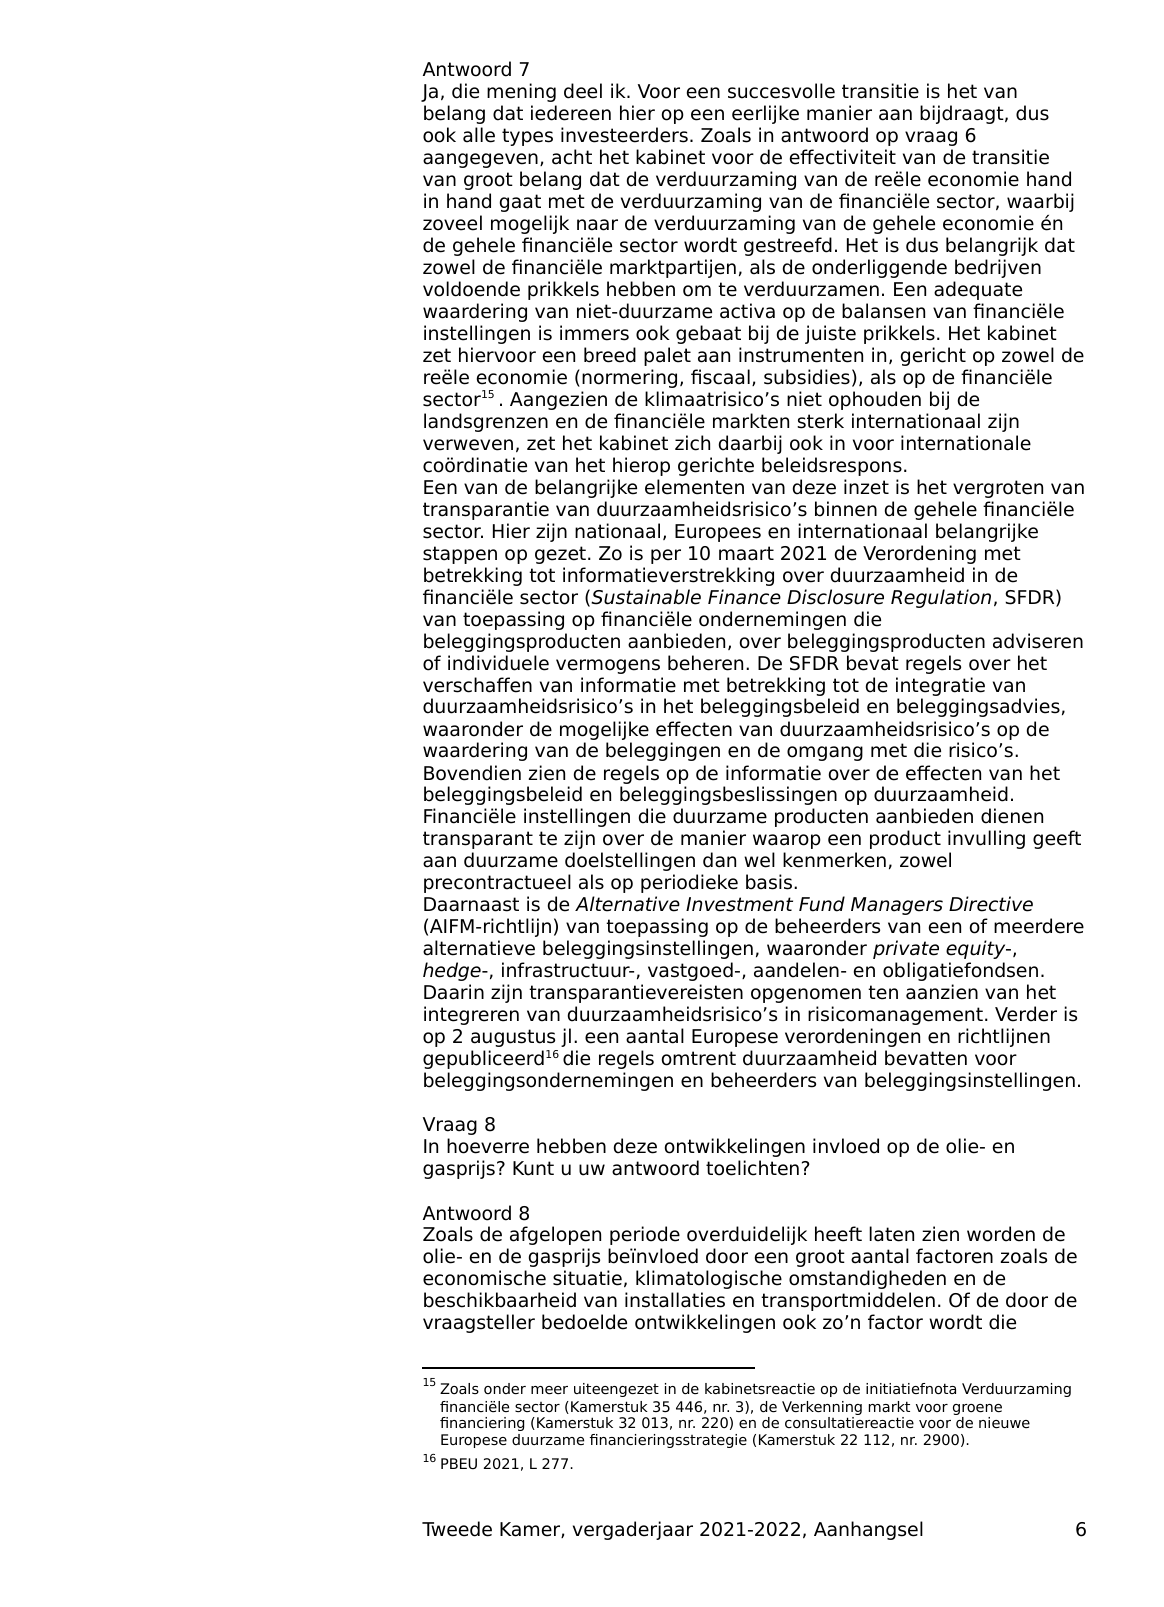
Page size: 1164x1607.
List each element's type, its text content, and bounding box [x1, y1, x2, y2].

text Antwoord 7 [422, 59, 1087, 81]
text Zoals onder meer uiteengezet in de kabinetsreactie op de initiatiefnota Verduurzaming financiële sector (Kamerstuk 35 446, nr. 3), de Verkenning markt voor groene financiering (Kamerstuk 32 013, nr. 220) en de consultatiereactie voor de nieuwe Europese duurzame financieringsstrategie (Kamerstuk 22 112, nr. 2900). [422, 1377, 1087, 1449]
text Ja, die mening deel ik. Voor een succesvolle transitie is het van belang dat iedereen hier op een eerlijke manier aan bijdraagt, dus ook alle types investeerders. Zoals in antwoord op vraag 6 aangegeven, acht het kabinet voor de effectiviteit van de transitie van groot belang dat de verduurzaming van de reële economie hand in hand gaat met de verduurzaming van de financiële sector, waarbij zoveel mogelijk naar de verduurzaming van de gehele economie én de gehele financiële sector wordt gestreefd. Het is dus belangrijk dat zowel de financiële marktpartijen, als de onderliggende bedrijven voldoende prikkels hebben om te verduurzamen. Een adequate waardering van niet-duurzame activa op de balansen van financiële instellingen is immers ook gebaat bij de juiste prikkels. Het kabinet zet hiervoor een breed palet aan instrumenten in, gericht op zowel de reële economie (normering, fiscaal, subsidies), als op de financiële sector. Aangezien de klimaatrisico’s niet ophouden bij de landsgrenzen en de financiële markten sterk internationaal zijn verweven, zet het kabinet zich daarbij ook in voor internationale coördinatie van het hierop gerichte beleidsrespons. [422, 81, 1087, 477]
text Daarnaast is de Alternative Investment Fund Managers Directive (AIFM-richtlijn) van toepassing op de beheerders van een of meerdere alternatieve beleggingsinstellingen, waaronder private equity-, hedge-, infrastructuur-, vastgoed-, aandelen- en obligatiefondsen. Daarin zijn transparantievereisten opgenomen ten aanzien van het integreren van duurzaamheidsrisico’s in risicomanagement. Verder is op 2 augustus jl. een aantal Europese verordeningen en richtlijnen gepubliceerddie regels omtrent duurzaamheid bevatten voor beleggingsondernemingen en beheerders van beleggingsinstellingen. [422, 894, 1087, 1092]
text Vraag 8 [422, 1114, 1087, 1136]
text Een van de belangrijke elementen van deze inzet is het vergroten van transparantie van duurzaamheidsrisico’s binnen de gehele financiële sector. Hier zijn nationaal, Europees en internationaal belangrijke stappen op gezet. Zo is per 10 maart 2021 de Verordening met betrekking tot informatieverstrekking over duurzaamheid in de financiële sector (Sustainable Finance Disclosure Regulation, SFDR) van toepassing op financiële ondernemingen die beleggingsproducten aanbieden, over beleggingsproducten adviseren of individuele vermogens beheren. De SFDR bevat regels over het verschaffen van informatie met betrekking tot de integratie van duurzaamheidsrisico’s in het beleggingsbeleid en beleggingsadvies, waaronder de mogelijke effecten van duurzaamheidsrisico’s op de waardering van de beleggingen en de omgang met die risico’s. Bovendien zien de regels op de informatie over de effecten van het beleggingsbeleid en beleggingsbeslissingen op duurzaamheid. Financiële instellingen die duurzame producten aanbieden dienen transparant te zijn over de manier waarop een product invulling geeft aan duurzame doelstellingen dan wel kenmerken, zowel precontractueel als op periodieke basis. [422, 477, 1087, 894]
text Zoals de afgelopen periode overduidelijk heeft laten zien worden de olie- en de gasprijs beïnvloed door een groot aantal factoren zoals de economische situatie, klimatologische omstandigheden en de beschikbaarheid van installaties en transportmiddelen. Of de door de vraagsteller bedoelde ontwikkelingen ook zo’n factor wordt die [422, 1224, 1087, 1334]
text In hoeverre hebben deze ontwikkelingen invloed op de olie- en gasprijs? Kunt u uw antwoord toelichten? [422, 1136, 1087, 1180]
text PBEU 2021, L 277. [422, 1452, 1087, 1474]
text Antwoord 8 [422, 1202, 1087, 1224]
